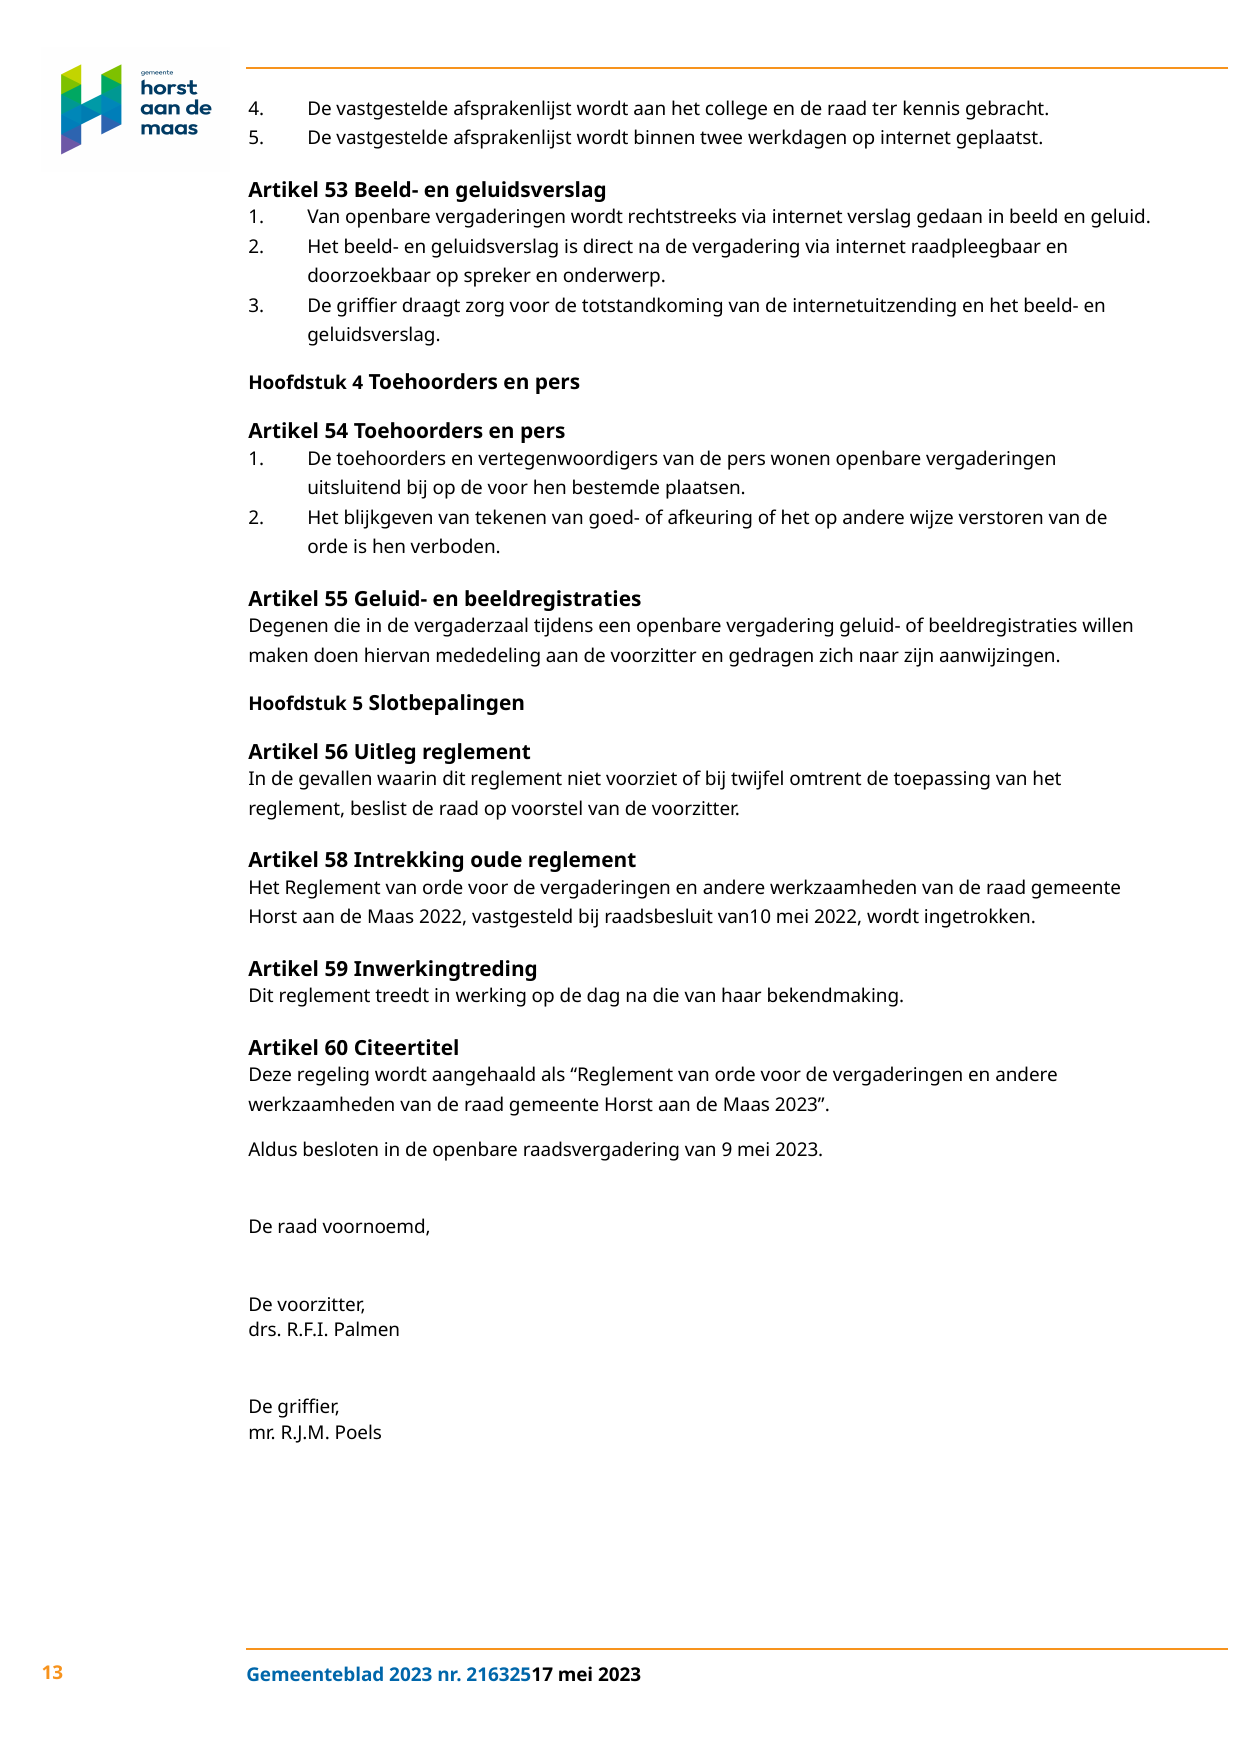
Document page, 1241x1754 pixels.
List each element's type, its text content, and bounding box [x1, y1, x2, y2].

text drs. R.F.I. Palmen [248, 1316, 1152, 1342]
text Degenen die in de vergaderzaal tijdens een openbare vergadering geluid- of beeldregistraties willen maken doen hiervan mededeling aan de voorzitter en gedragen zich naar zijn aanwijzingen. [248, 612, 1152, 668]
picture [41, 47, 231, 172]
text Hoofdstuk 5 Slotbepalingen [248, 688, 1152, 716]
text Deze regeling wordt aangehaald als “Reglement van orde voor de vergaderingen en andere werkzaamheden van de raad gemeente Horst aan de Maas 2023”. [248, 1061, 1152, 1116]
text De voorzitter, [248, 1291, 1152, 1316]
text In de gevallen waarin dit reglement niet voorziet of bij twijfel omtrent de toepassing van het reglement, beslist de raad op voorstel van de voorzitter. [248, 765, 1152, 821]
list Van openbare vergaderingen wordt rechtstreeks via internet verslag gedaan in beeld en geluid. [248, 203, 1152, 229]
list Het beeld- en geluidsverslag is direct na de vergadering via internet raadpleegbaar en doorzoekbaar op spreker en onderwerp. [248, 233, 1152, 288]
text mr. R.J.M. Poels [248, 1419, 1152, 1445]
text De raad voornoemd, [248, 1213, 1152, 1239]
list Het blijkgeven van tekenen van goed- of afkeuring of het op andere wijze verstoren van de orde is hen verboden. [248, 504, 1152, 559]
text Artikel 58 Intrekking oude reglement [248, 845, 1152, 874]
text Artikel 59 Inwerkingtreding [248, 954, 1152, 982]
list De vastgestelde afsprakenlijst wordt aan het college en de raad ter kennis gebracht. [248, 95, 1152, 121]
text Aldus besloten in de openbare raadsvergadering van 9 mei 2023. [248, 1136, 1152, 1162]
text Het Reglement van orde voor de vergaderingen en andere werkzaamheden van de raad gemeente Horst aan de Maas 2022, vastgesteld bij raadsbesluit van10 mei 2022, wordt ingetrokken. [248, 874, 1152, 929]
text Artikel 56 Uitleg reglement [248, 737, 1152, 765]
text Dit reglement treedt in werking op de dag na die van haar bekendmaking. [248, 982, 1152, 1008]
list De griffier draagt zorg voor de totstandkoming van de internetuitzending en het beeld- en geluidsverslag. [248, 292, 1152, 347]
text Artikel 55 Geluid- en beeldregistraties [248, 584, 1152, 612]
text Artikel 60 Citeertitel [248, 1033, 1152, 1061]
text Artikel 53 Beeld- en geluidsverslag [248, 175, 1152, 203]
list De vastgestelde afsprakenlijst wordt binnen twee werkdagen op internet geplaatst. [248, 124, 1152, 150]
text De griffier, [248, 1394, 1152, 1419]
text Artikel 54 Toehoorders en pers [248, 416, 1152, 445]
list De toehoorders en vertegenwoordigers van de pers wonen openbare vergaderingen uitsluitend bij op de voor hen bestemde plaatsen. [248, 445, 1152, 500]
text Hoofdstuk 4 Toehoorders en pers [248, 367, 1152, 396]
